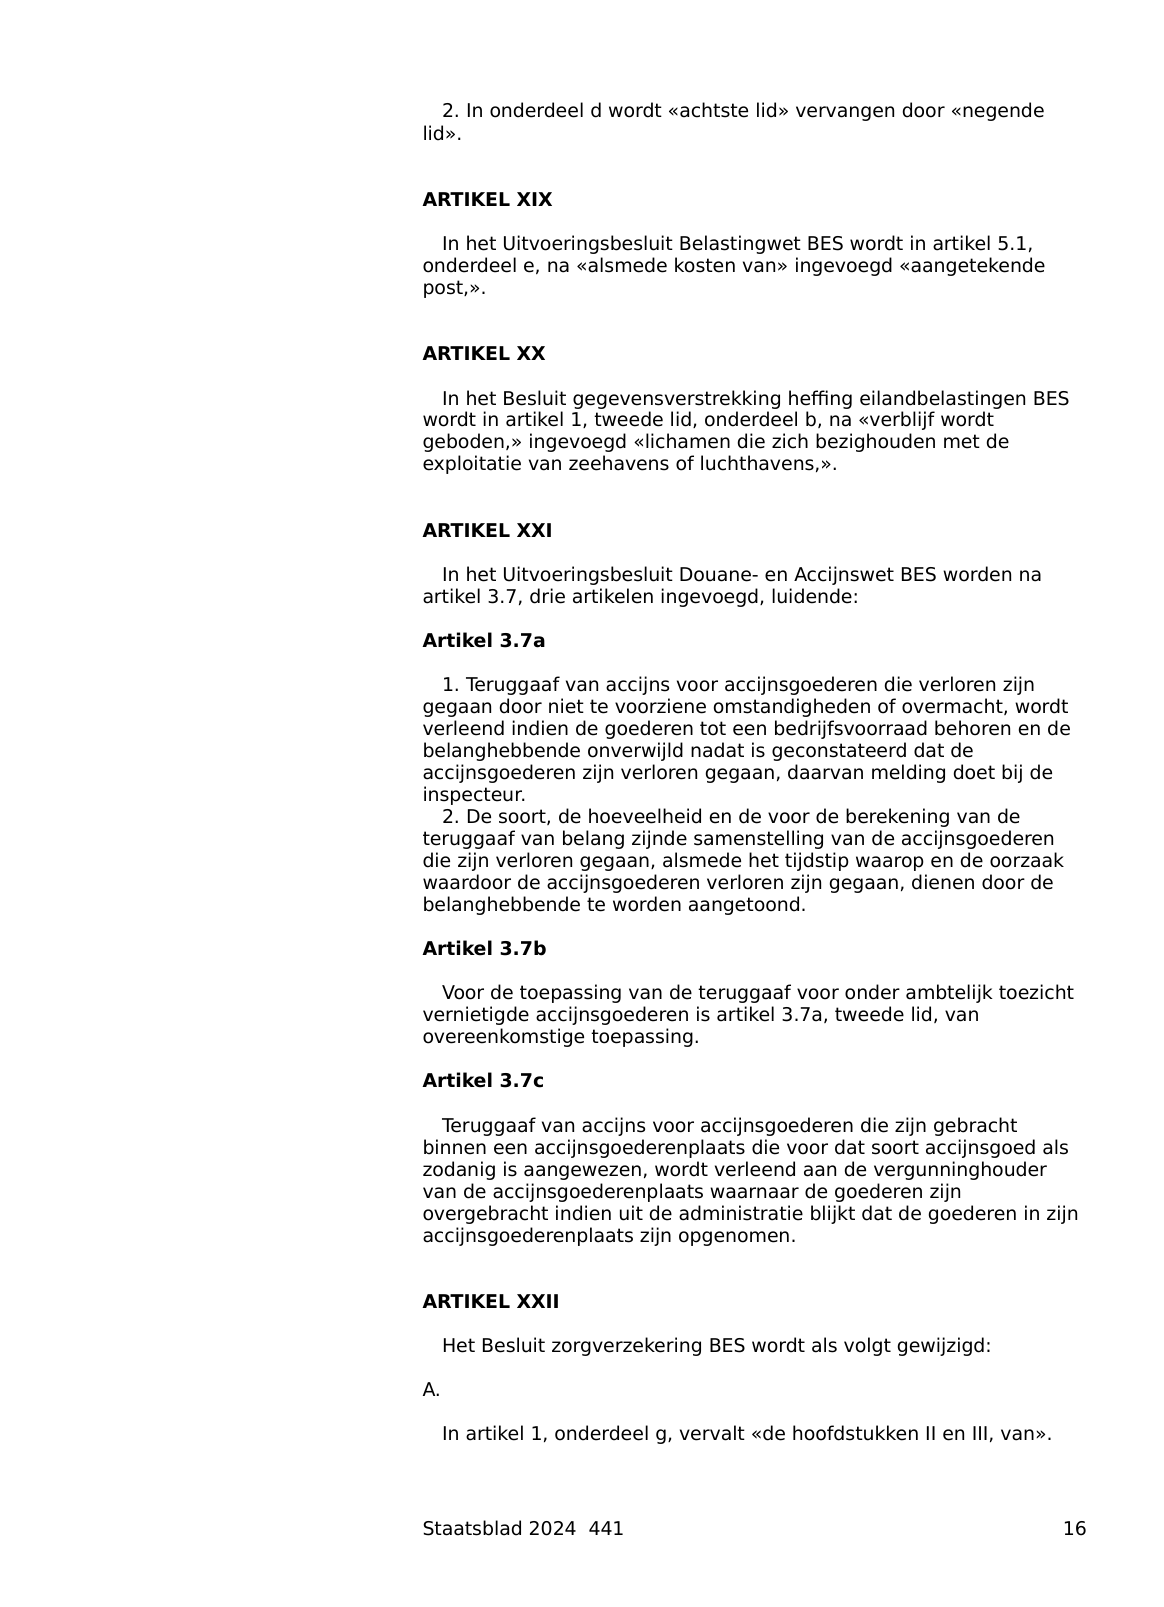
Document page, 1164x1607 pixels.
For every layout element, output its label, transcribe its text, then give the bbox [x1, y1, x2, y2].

text A. [422, 1379, 1087, 1401]
text 2. In onderdeel d wordt «achtste lid» vervangen door «negende lid». [422, 100, 1087, 144]
subtitle ARTIKEL XXI [422, 520, 1087, 542]
subtitle Artikel 3.7a [422, 630, 1087, 652]
subtitle Artikel 3.7c [422, 1070, 1087, 1092]
text 2. De soort, de hoeveelheid en de voor de berekening van de teruggaaf van belang zijnde samenstelling van de accijnsgoederen die zijn verloren gegaan, alsmede het tijdstip waarop en de oorzaak waardoor de accijnsgoederen verloren zijn gegaan, dienen door de belanghebbende te worden aangetoond. [422, 806, 1087, 916]
subtitle Artikel 3.7b [422, 938, 1087, 960]
text 1. Teruggaaf van accijns voor accijnsgoederen die verloren zijn gegaan door niet te voorziene omstandigheden of overmacht, wordt verleend indien de goederen tot een bedrijfsvoorraad behoren en de belanghebbende onverwijld nadat is geconstateerd dat de accijnsgoederen zijn verloren gegaan, daarvan melding doet bij de inspecteur. [422, 674, 1087, 806]
text Het Besluit zorgverzekering BES wordt als volgt gewijzigd: [422, 1335, 1087, 1357]
text In het Besluit gegevensverstrekking heffing eilandbelastingen BES wordt in artikel 1, tweede lid, onderdeel b, na «verblijf wordt geboden,» ingevoegd «lichamen die zich bezighouden met de exploitatie van zeehavens of luchthavens,». [422, 387, 1087, 475]
subtitle ARTIKEL XXII [422, 1291, 1087, 1313]
text In artikel 1, onderdeel g, vervalt «de hoofdstukken II en III, van». [422, 1423, 1087, 1445]
text In het Uitvoeringsbesluit Douane- en Accijnswet BES worden na artikel 3.7, drie artikelen ingevoegd, luidende: [422, 564, 1087, 608]
text Teruggaaf van accijns voor accijnsgoederen die zijn gebracht binnen een accijnsgoederenplaats die voor dat soort accijnsgoed als zodanig is aangewezen, wordt verleend aan de vergunninghouder van de accijnsgoederenplaats waarnaar de goederen zijn overgebracht indien uit de administratie blijkt dat de goederen in zijn accijnsgoederenplaats zijn opgenomen. [422, 1114, 1087, 1246]
subtitle ARTIKEL XX [422, 343, 1087, 365]
text Voor de toepassing van de teruggaaf voor onder ambtelijk toezicht vernietigde accijnsgoederen is artikel 3.7a, tweede lid, van overeenkomstige toepassing. [422, 982, 1087, 1048]
subtitle ARTIKEL XIX [422, 189, 1087, 211]
text In het Uitvoeringsbesluit Belastingwet BES wordt in artikel 5.1, onderdeel e, na «alsmede kosten van» ingevoegd «aangetekende post,». [422, 233, 1087, 299]
